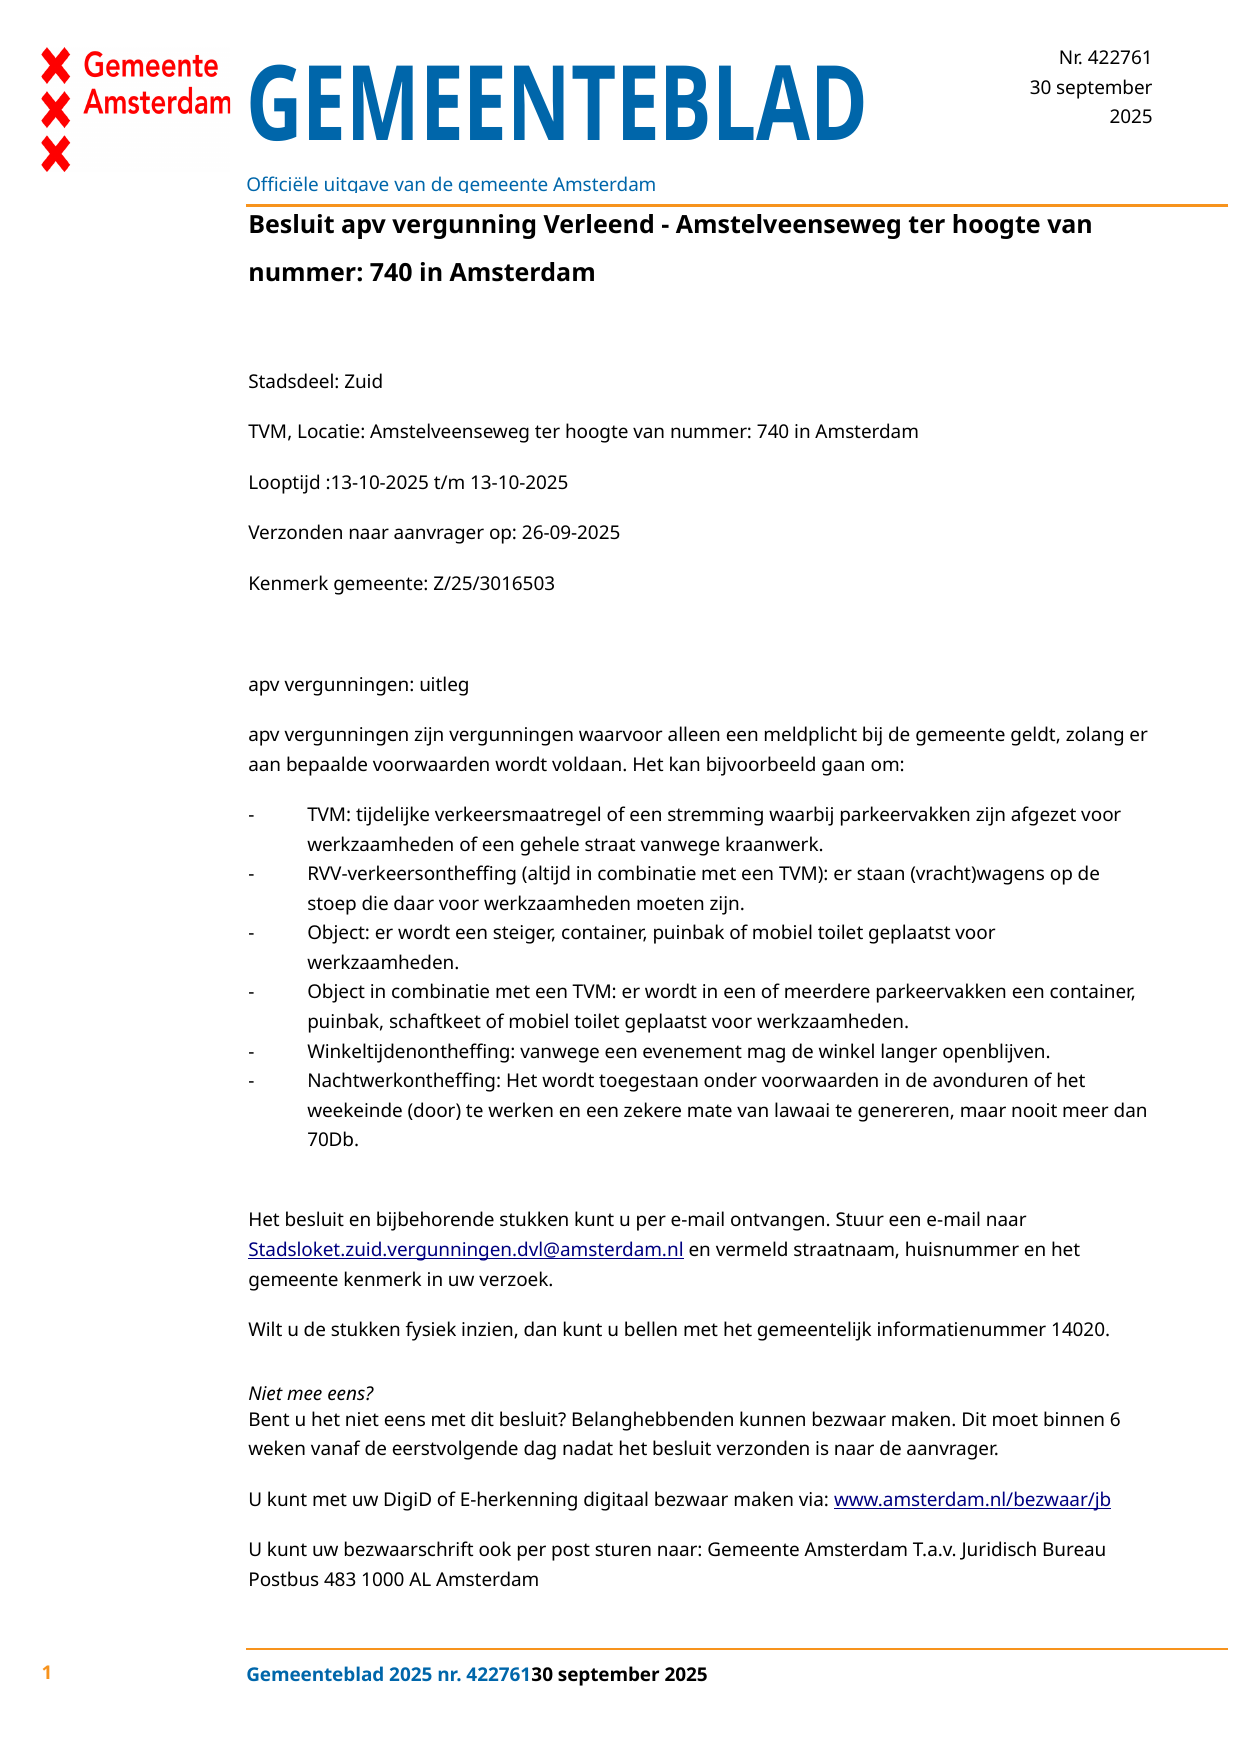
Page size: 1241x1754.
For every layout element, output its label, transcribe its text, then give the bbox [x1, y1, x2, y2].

text apv vergunningen zijn vergunningen waarvoor alleen een meldplicht bij de gemeente geldt, zolang er aan bepaalde voorwaarden wordt voldaan. Het kan bijvoorbeeld gaan om: [248, 721, 1152, 777]
text Verzonden naar aanvrager op: 26-09-2025 [248, 519, 1152, 545]
text TVM, Locatie: Amstelveenseweg ter hoogte van nummer: 740 in Amsterdam [248, 419, 1152, 444]
text apv vergunningen: uitleg [248, 671, 1152, 697]
list TVM: tijdelijke verkeersmaatregel of een stremming waarbij parkeervakken zijn afgezet voor werkzaamheden of een gehele straat vanwege kraanwerk. [248, 801, 1152, 857]
text Bent u het niet eens met dit besluit? Belanghebbenden kunnen bezwaar maken. Dit moet binnen 6 weken vanaf de eerstvolgende dag nadat het besluit verzonden is naar de aanvrager. [248, 1406, 1152, 1461]
text Besluit apv vergunning Verleend - Amstelveenseweg ter hoogte van nummer: 740 in Amsterdam [248, 207, 1152, 288]
text Wilt u de stukken fysiek inzien, dan kunt u bellen met het gemeentelijk informatienummer 14020. [248, 1316, 1152, 1342]
text Niet mee eens? [248, 1380, 1152, 1406]
text Het besluit en bijbehorende stukken kunt u per e-mail ontvangen. Stuur een e-mail naar Stadsloket.zuid.vergunningen.dvl@amsterdam.nl en vermeld straatnaam, huisnummer en het gemeente kenmerk in uw verzoek. [248, 1207, 1152, 1292]
text U kunt met uw DigiD of E-herkenning digitaal bezwaar maken via: www.amsterdam.nl/bezwaar/jb [248, 1486, 1152, 1512]
text U kunt uw bezwaarschrift ook per post sturen naar: Gemeente Amsterdam T.a.v. Juridisch Bureau Postbus 483 1000 AL Amsterdam [248, 1536, 1152, 1592]
list RVV-verkeersontheffing (altijd in combinatie met een TVM): er staan (vracht)wagens op de stoep die daar voor werkzaamheden moeten zijn. [248, 860, 1152, 916]
list Object in combinatie met een TVM: er wordt in een of meerdere parkeervakken een container, puinbak, schaftkeet of mobiel toilet geplaatst voor werkzaamheden. [248, 979, 1152, 1034]
picture [41, 47, 231, 172]
text Looptijd :13-10-2025 t/m 13-10-2025 [248, 469, 1152, 495]
list Winkeltijdenontheffing: vanwege een evenement mag de winkel langer openblijven. [248, 1038, 1152, 1064]
text Stadsdeel: Zuid [248, 368, 1152, 394]
list Object: er wordt een steiger, container, puinbak of mobiel toilet geplaatst voor werkzaamheden. [248, 919, 1152, 975]
list Nachtwerkontheffing: Het wordt toegestaan onder voorwaarden in de avonduren of het weekeinde (door) te werken en een zekere mate van lawaai te genereren, maar nooit meer dan 70Db. [248, 1067, 1152, 1152]
text Kenmerk gemeente: Z/25/3016503 [248, 570, 1152, 596]
